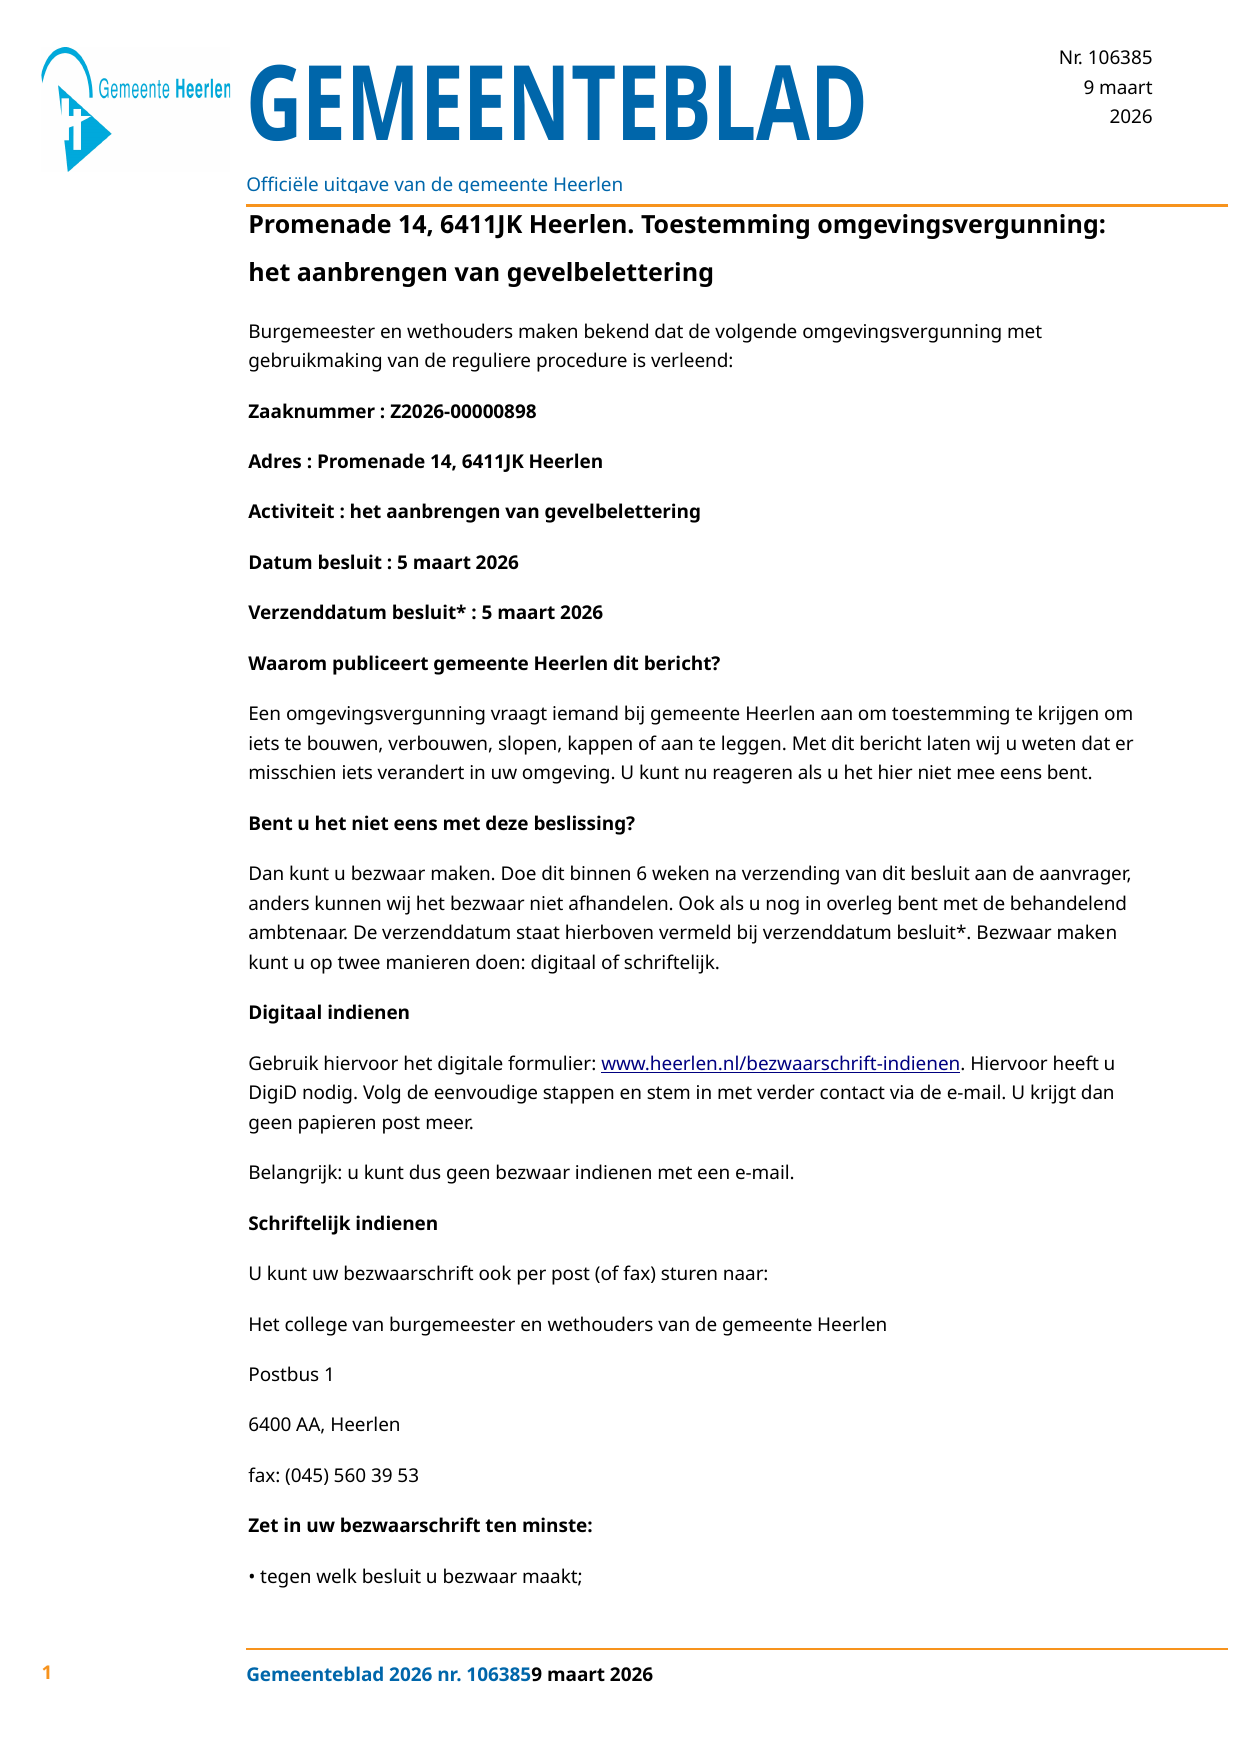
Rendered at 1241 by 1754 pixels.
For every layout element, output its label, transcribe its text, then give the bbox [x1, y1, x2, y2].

text fax: (045) 560 39 53 [248, 1462, 1152, 1488]
text Zet in uw bezwaarschrift ten minste: [248, 1512, 1152, 1538]
text Het college van burgemeester en wethouders van de gemeente Heerlen [248, 1311, 1152, 1337]
text Zaaknummer : Z2026-00000898 [248, 398, 1152, 424]
text Waarom publiceert gemeente Heerlen dit bericht? [248, 650, 1152, 676]
text Datum besluit : 5 maart 2026 [248, 549, 1152, 575]
picture [41, 47, 59, 70]
text Belangrijk: u kunt dus geen bezwaar indienen met een e-mail. [248, 1159, 1152, 1185]
text Gebruik hiervoor het digitale formulier: www.heerlen.nl/bezwaarschrift-indienen. Hiervoor heeft u DigiD nodig. Volg de eenvoudige stappen en stem in met verder contact via de e-mail. U krijgt dan geen papieren post meer. [248, 1050, 1152, 1135]
text 6400 AA, Heerlen [248, 1412, 1152, 1437]
text Activiteit : het aanbrengen van gevelbelettering [248, 499, 1152, 524]
text Bent u het niet eens met deze beslissing? [248, 810, 1152, 836]
text Digitaal indienen [248, 999, 1152, 1025]
text Schriftelijk indienen [248, 1210, 1152, 1236]
text U kunt uw bezwaarschrift ook per post (of fax) sturen naar: [248, 1260, 1152, 1286]
text Een omgevingsvergunning vraagt iemand bij gemeente Heerlen aan om toestemming te krijgen om iets te bouwen, verbouwen, slopen, kappen of aan te leggen. Met dit bericht laten wij u weten dat er misschien iets verandert in uw omgeving. U kunt nu reageren als u het hier niet mee eens bent. [248, 700, 1152, 785]
text Verzenddatum besluit* : 5 maart 2026 [248, 599, 1152, 625]
text Dan kunt u bezwaar maken. Doe dit binnen 6 weken na verzending van dit besluit aan de aanvrager, anders kunnen wij het bezwaar niet afhandelen. Ook als u nog in overleg bent met de behandelend ambtenaar. De verzenddatum staat hierboven vermeld bij verzenddatum besluit*. Bezwaar maken kunt u op twee manieren doen: digitaal of schriftelijk. [248, 860, 1152, 975]
text Promenade 14, 6411JK Heerlen. Toestemming omgevingsvergunning: het aanbrengen van gevelbelettering [248, 207, 1152, 288]
text Burgemeester en wethouders maken bekend dat de volgende omgevingsvergunning met gebruikmaking van de reguliere procedure is verleend: [248, 318, 1152, 373]
picture [41, 47, 231, 172]
text Adres : Promenade 14, 6411JK Heerlen [248, 448, 1152, 474]
text Postbus 1 [248, 1361, 1152, 1387]
text • tegen welk besluit u bezwaar maakt; [248, 1563, 1152, 1589]
